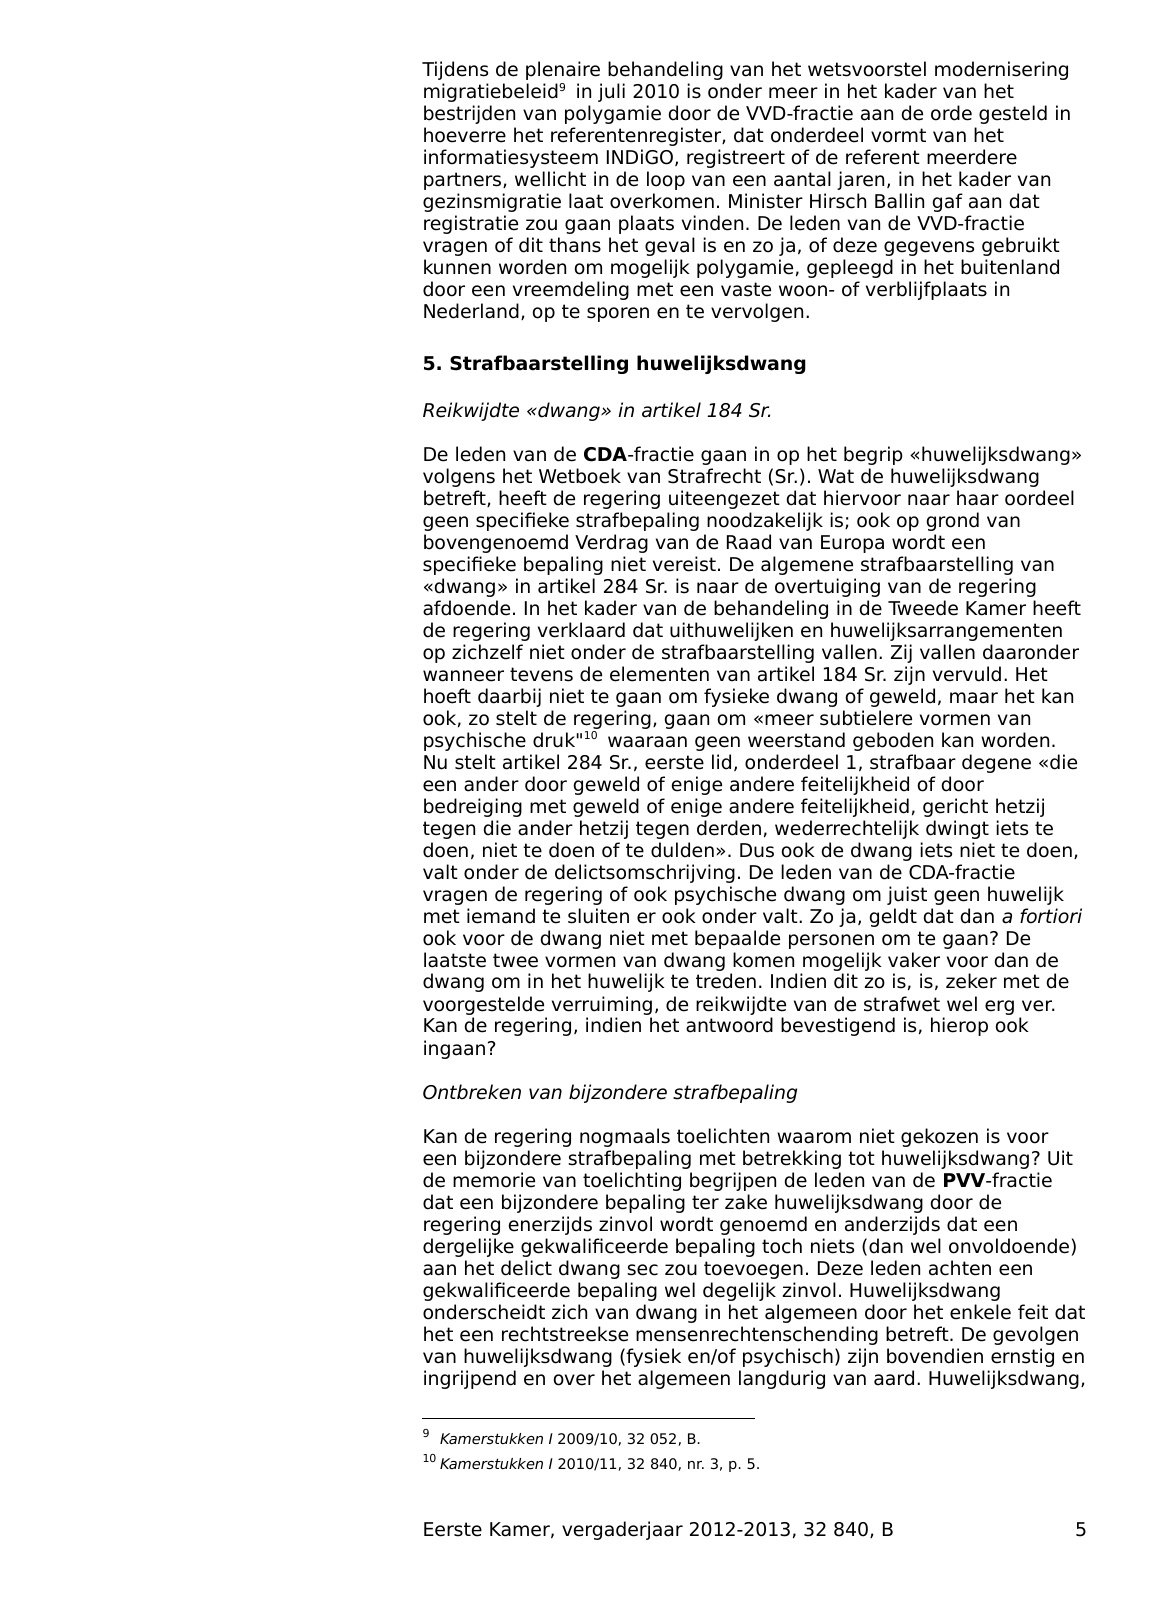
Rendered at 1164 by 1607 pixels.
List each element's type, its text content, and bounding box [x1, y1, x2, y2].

text De leden van de CDA-fractie gaan in op het begrip «huwelijksdwang» volgens het Wetboek van Strafrecht (Sr.). Wat de huwelijksdwang betreft, heeft de regering uiteengezet dat hiervoor naar haar oordeel geen specifieke strafbepaling noodzakelijk is; ook op grond van bovengenoemd Verdrag van de Raad van Europa wordt een specifieke bepaling niet vereist. De algemene strafbaarstelling van «dwang» in artikel 284 Sr. is naar de overtuiging van de regering afdoende. In het kader van de behandeling in de Tweede Kamer heeft de regering verklaard dat uithuwelijken en huwelijksarrangementen op zichzelf niet onder de strafbaarstelling vallen. Zij vallen daaronder wanneer tevens de elementen van artikel 184 Sr. zijn vervuld. Het hoeft daarbij niet te gaan om fysieke dwang of geweld, maar het kan ook, zo stelt de regering, gaan om «meer subtielere vormen van psychische druk" waaraan geen weerstand geboden kan worden. Nu stelt artikel 284 Sr., eerste lid, onderdeel 1, strafbaar degene «die een ander door geweld of enige andere feitelijkheid of door bedreiging met geweld of enige andere feitelijkheid, gericht hetzij tegen die ander hetzij tegen derden, wederrechtelijk dwingt iets te doen, niet te doen of te dulden». Dus ook de dwang iets niet te doen, valt onder de delictsomschrijving. De leden van de CDA-fractie vragen de regering of ook psychische dwang om juist geen huwelijk met iemand te sluiten er ook onder valt. Zo ja, geldt dat dan a fortiori ook voor de dwang niet met bepaalde personen om te gaan? De laatste twee vormen van dwang komen mogelijk vaker voor dan de dwang om in het huwelijk te treden. Indien dit zo is, is, zeker met de voorgestelde verruiming, de reikwijdte van de strafwet wel erg ver. Kan de regering, indien het antwoord bevestigend is, hierop ook ingaan? [422, 444, 1087, 1059]
text Kamerstukken I 2009/10, 32 052, B. [422, 1427, 1087, 1449]
subtitle Ontbreken van bijzondere strafbepaling [422, 1082, 1087, 1103]
text Kan de regering nogmaals toelichten waarom niet gekozen is voor een bijzondere strafbepaling met betrekking tot huwelijksdwang? Uit de memorie van toelichting begrijpen de leden van de PVV-fractie dat een bijzondere bepaling ter zake huwelijksdwang door de regering enerzijds zinvol wordt genoemd en anderzijds dat een dergelijke gekwalificeerde bepaling toch niets (dan wel onvoldoende) aan het delict dwang sec zou toevoegen. Deze leden achten een gekwalificeerde bepaling wel degelijk zinvol. Huwelijksdwang onderscheidt zich van dwang in het algemeen door het enkele feit dat het een rechtstreekse mensenrechtenschending betreft. De gevolgen van huwelijksdwang (fysiek en/of psychisch) zijn bovendien ernstig en ingrijpend en over het algemeen langdurig van aard. Huwelijksdwang, [422, 1126, 1087, 1389]
subtitle Reikwijdte «dwang» in artikel 184 Sr. [422, 400, 1087, 422]
text Kamerstukken I 2010/11, 32 840, nr. 3, p. 5. [422, 1452, 1087, 1474]
subtitle 5. Strafbaarstelling huwelijksdwang [422, 353, 1087, 375]
text Tijdens de plenaire behandeling van het wetsvoorstel modernisering migratiebeleid in juli 2010 is onder meer in het kader van het bestrijden van polygamie door de VVD-fractie aan de orde gesteld in hoeverre het referentenregister, dat onderdeel vormt van het informatiesysteem INDiGO, registreert of de referent meerdere partners, wellicht in de loop van een aantal jaren, in het kader van gezinsmigratie laat overkomen. Minister Hirsch Ballin gaf aan dat registratie zou gaan plaats vinden. De leden van de VVD-fractie vragen of dit thans het geval is en zo ja, of deze gegevens gebruikt kunnen worden om mogelijk polygamie, gepleegd in het buitenland door een vreemdeling met een vaste woon- of verblijfplaats in Nederland, op te sporen en te vervolgen. [422, 59, 1087, 323]
